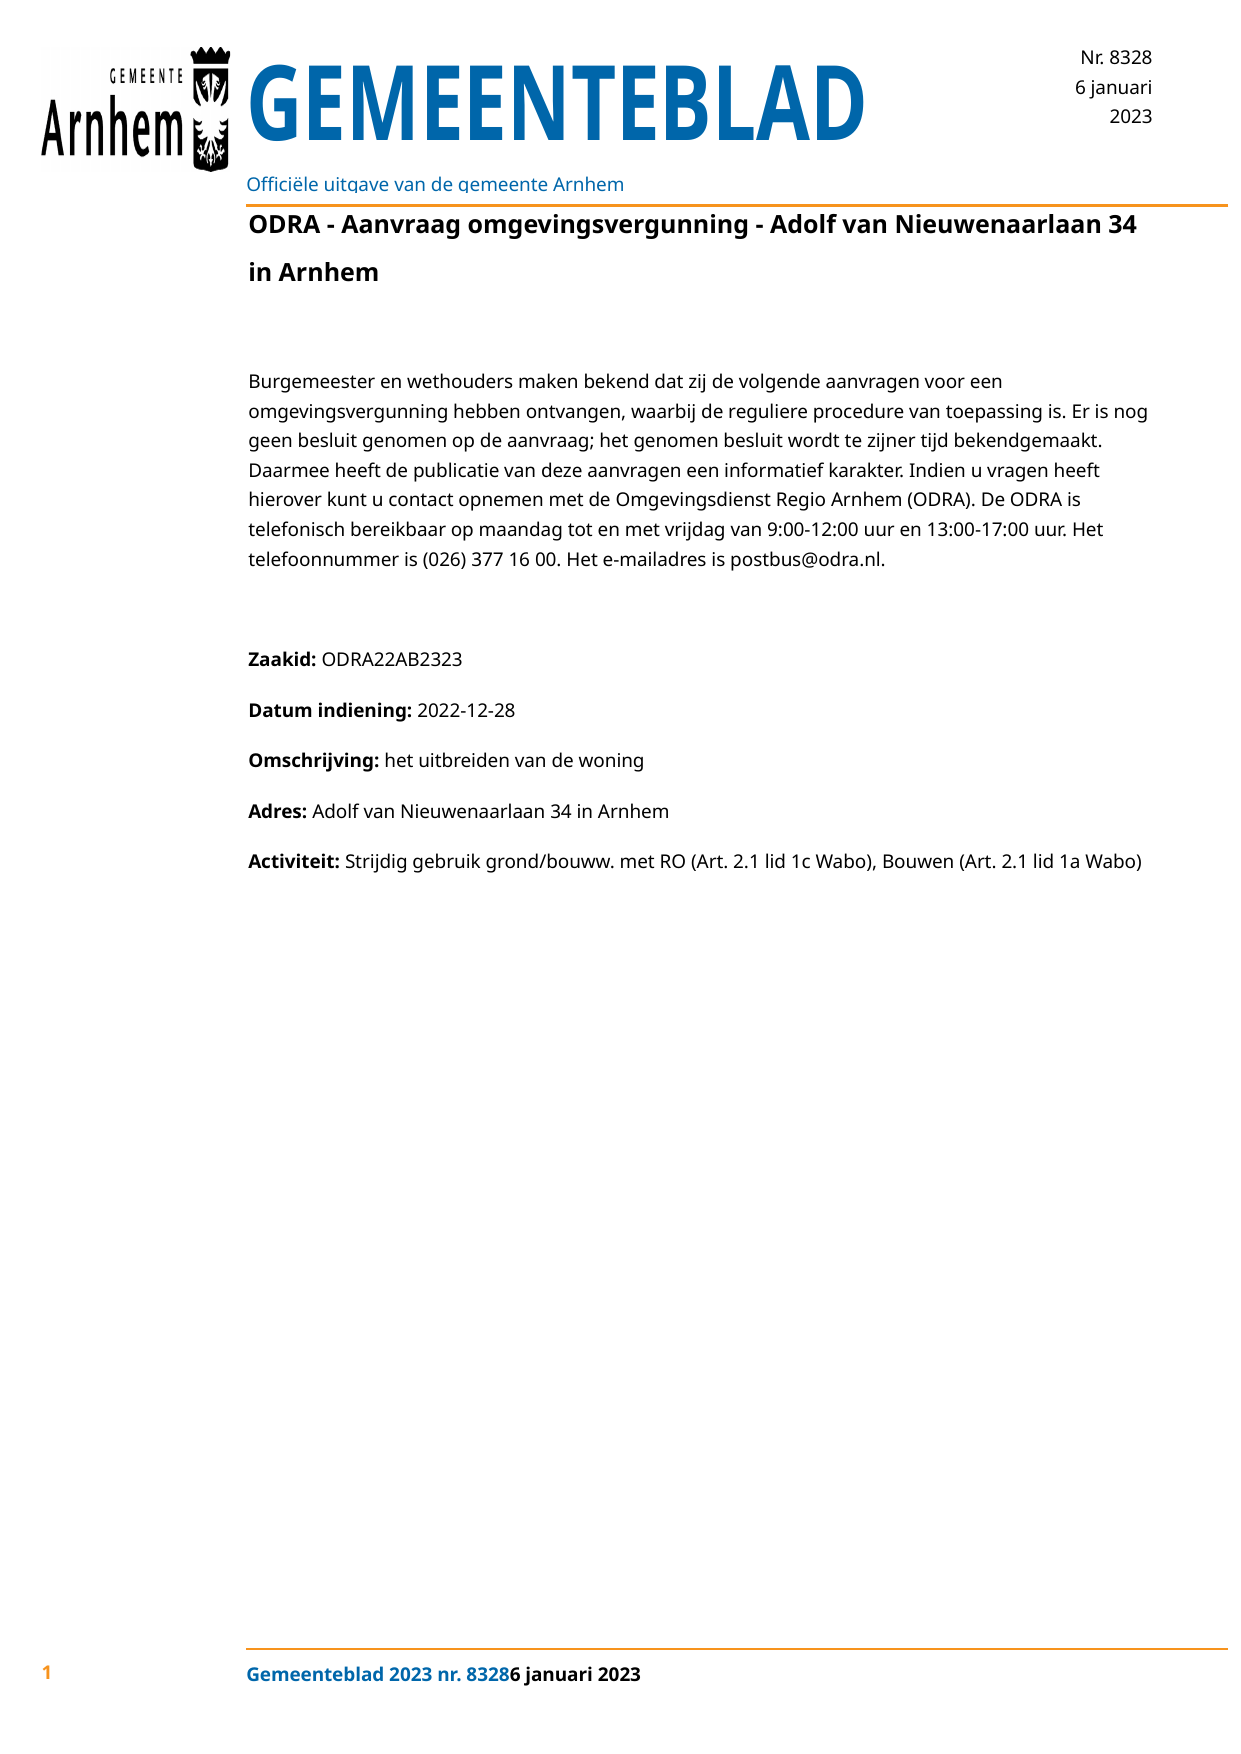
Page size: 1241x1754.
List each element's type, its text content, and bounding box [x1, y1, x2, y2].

text Activiteit: Strijdig gebruik grond/bouww. met RO (Art. 2.1 lid 1c Wabo), Bouwen (Art. 2.1 lid 1a Wabo) [248, 848, 1152, 874]
text Zaakid: ODRA22AB2323 [248, 647, 1152, 672]
text Omschrijving: het uitbreiden van de woning [248, 747, 1152, 773]
text Datum indiening: 2022-12-28 [248, 697, 1152, 723]
text Adres: Adolf van Nieuwenaarlaan 34 in Arnhem [248, 798, 1152, 824]
text Burgemeester en wethouders maken bekend dat zij de volgende aanvragen voor een omgevingsvergunning hebben ontvangen, waarbij de reguliere procedure van toepassing is. Er is nog geen besluit genomen op de aanvraag; het genomen besluit wordt te zijner tijd bekendgemaakt. Daarmee heeft de publicatie van deze aanvragen een informatief karakter. Indien u vragen heeft hierover kunt u contact opnemen met de Omgevingsdienst Regio Arnhem (ODRA). De ODRA is telefonisch bereikbaar op maandag tot en met vrijdag van 9:00-12:00 uur en 13:00-17:00 uur. Het telefoonnummer is (026) 377 16 00. Het e-mailadres is postbus@odra.nl. [248, 368, 1152, 572]
picture [41, 47, 231, 172]
text ODRA - Aanvraag omgevingsvergunning - Adolf van Nieuwenaarlaan 34 in Arnhem [248, 207, 1152, 288]
